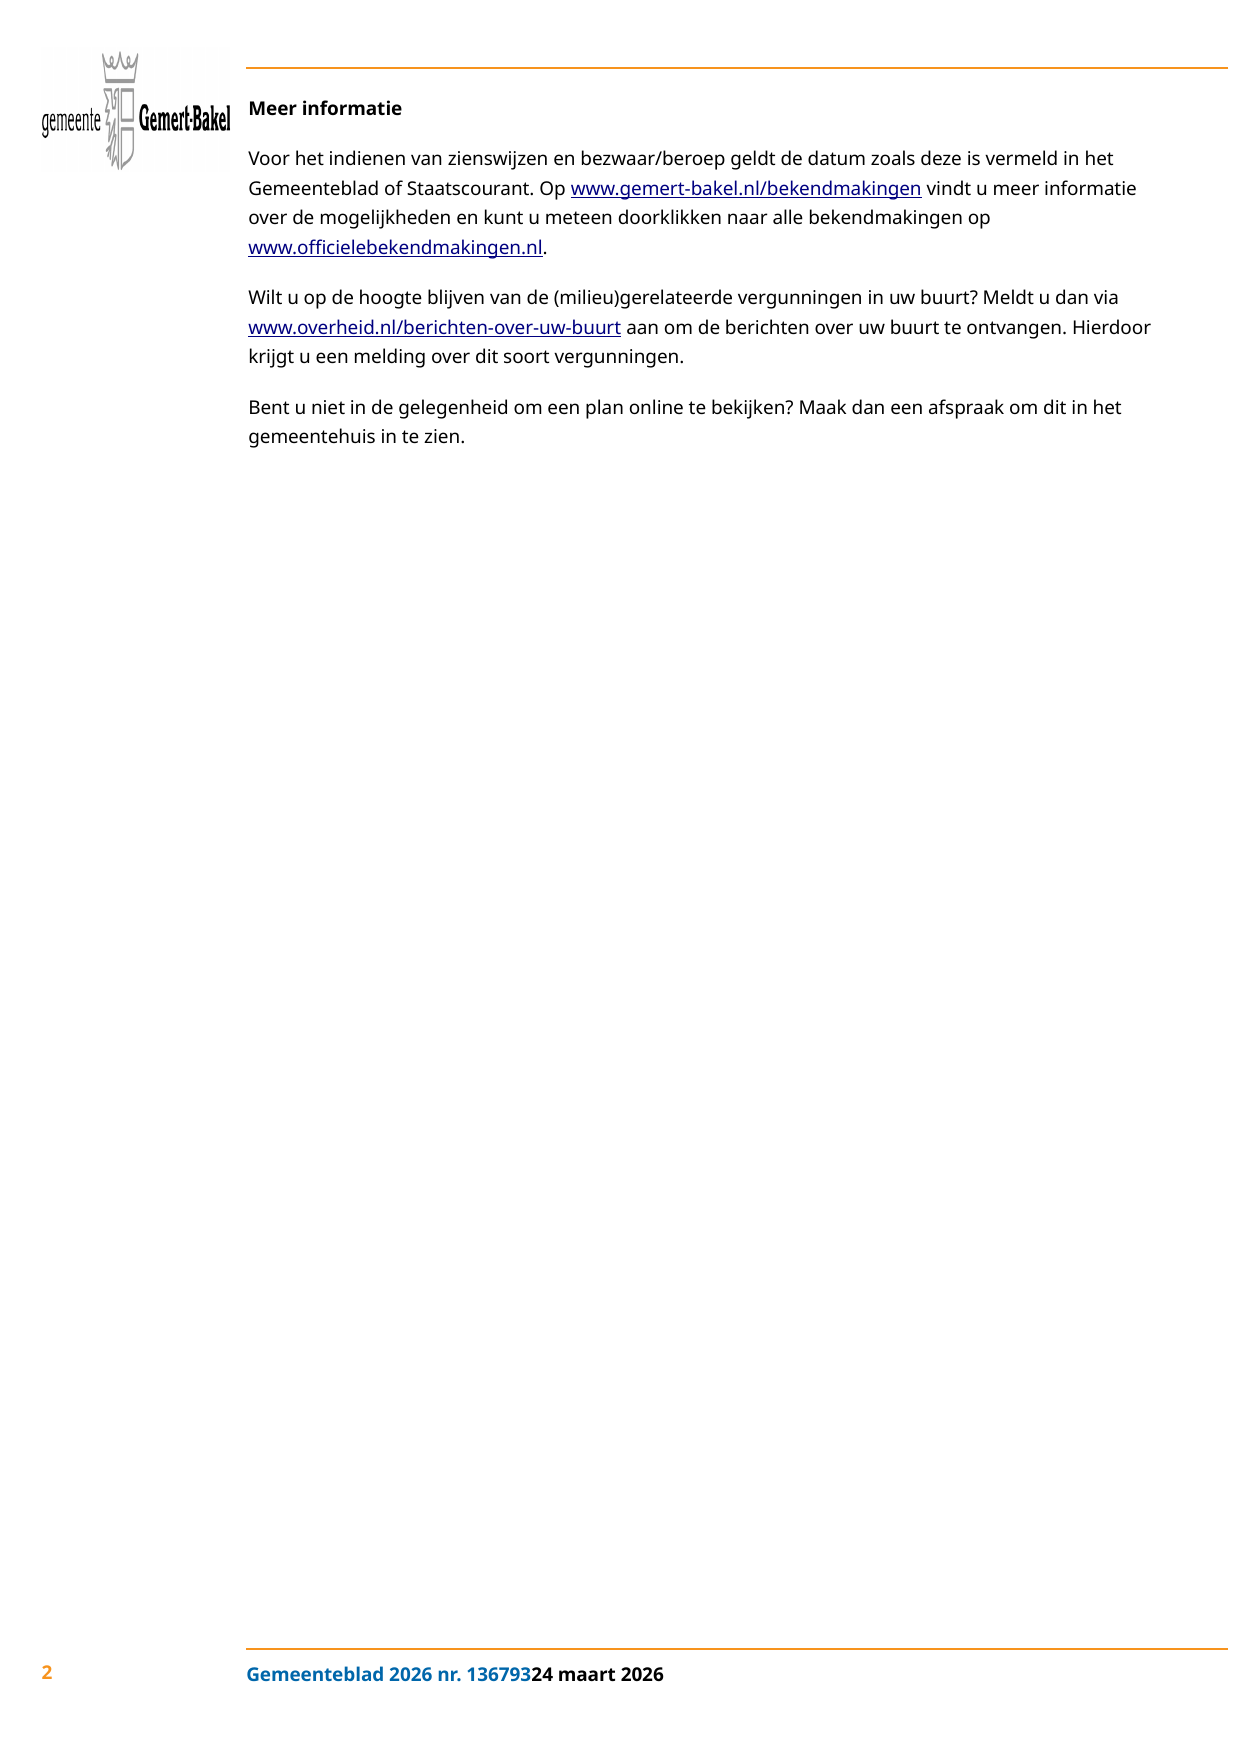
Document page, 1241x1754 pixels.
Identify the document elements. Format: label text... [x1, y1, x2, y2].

text Meer informatie [248, 95, 1152, 121]
text Voor het indienen van zienswijzen en bezwaar/beroep geldt de datum zoals deze is vermeld in het Gemeenteblad of Staatscourant. Op www.gemert-bakel.nl/bekendmakingen vindt u meer informatie over de mogelijkheden en kunt u meteen doorklikken naar alle bekendmakingen op www.officielebekendmakingen.nl. [248, 145, 1152, 260]
picture [41, 47, 231, 172]
text Bent u niet in de gelegenheid om een plan online te bekijken? Maak dan een afspraak om dit in het gemeentehuis in te zien. [248, 394, 1152, 449]
text Wilt u op de hoogte blijven van de (milieu)gerelateerde vergunningen in uw buurt? Meldt u dan via www.overheid.nl/berichten-over-uw-buurt aan om de berichten over uw buurt te ontvangen. Hierdoor krijgt u een melding over dit soort vergunningen. [248, 284, 1152, 369]
